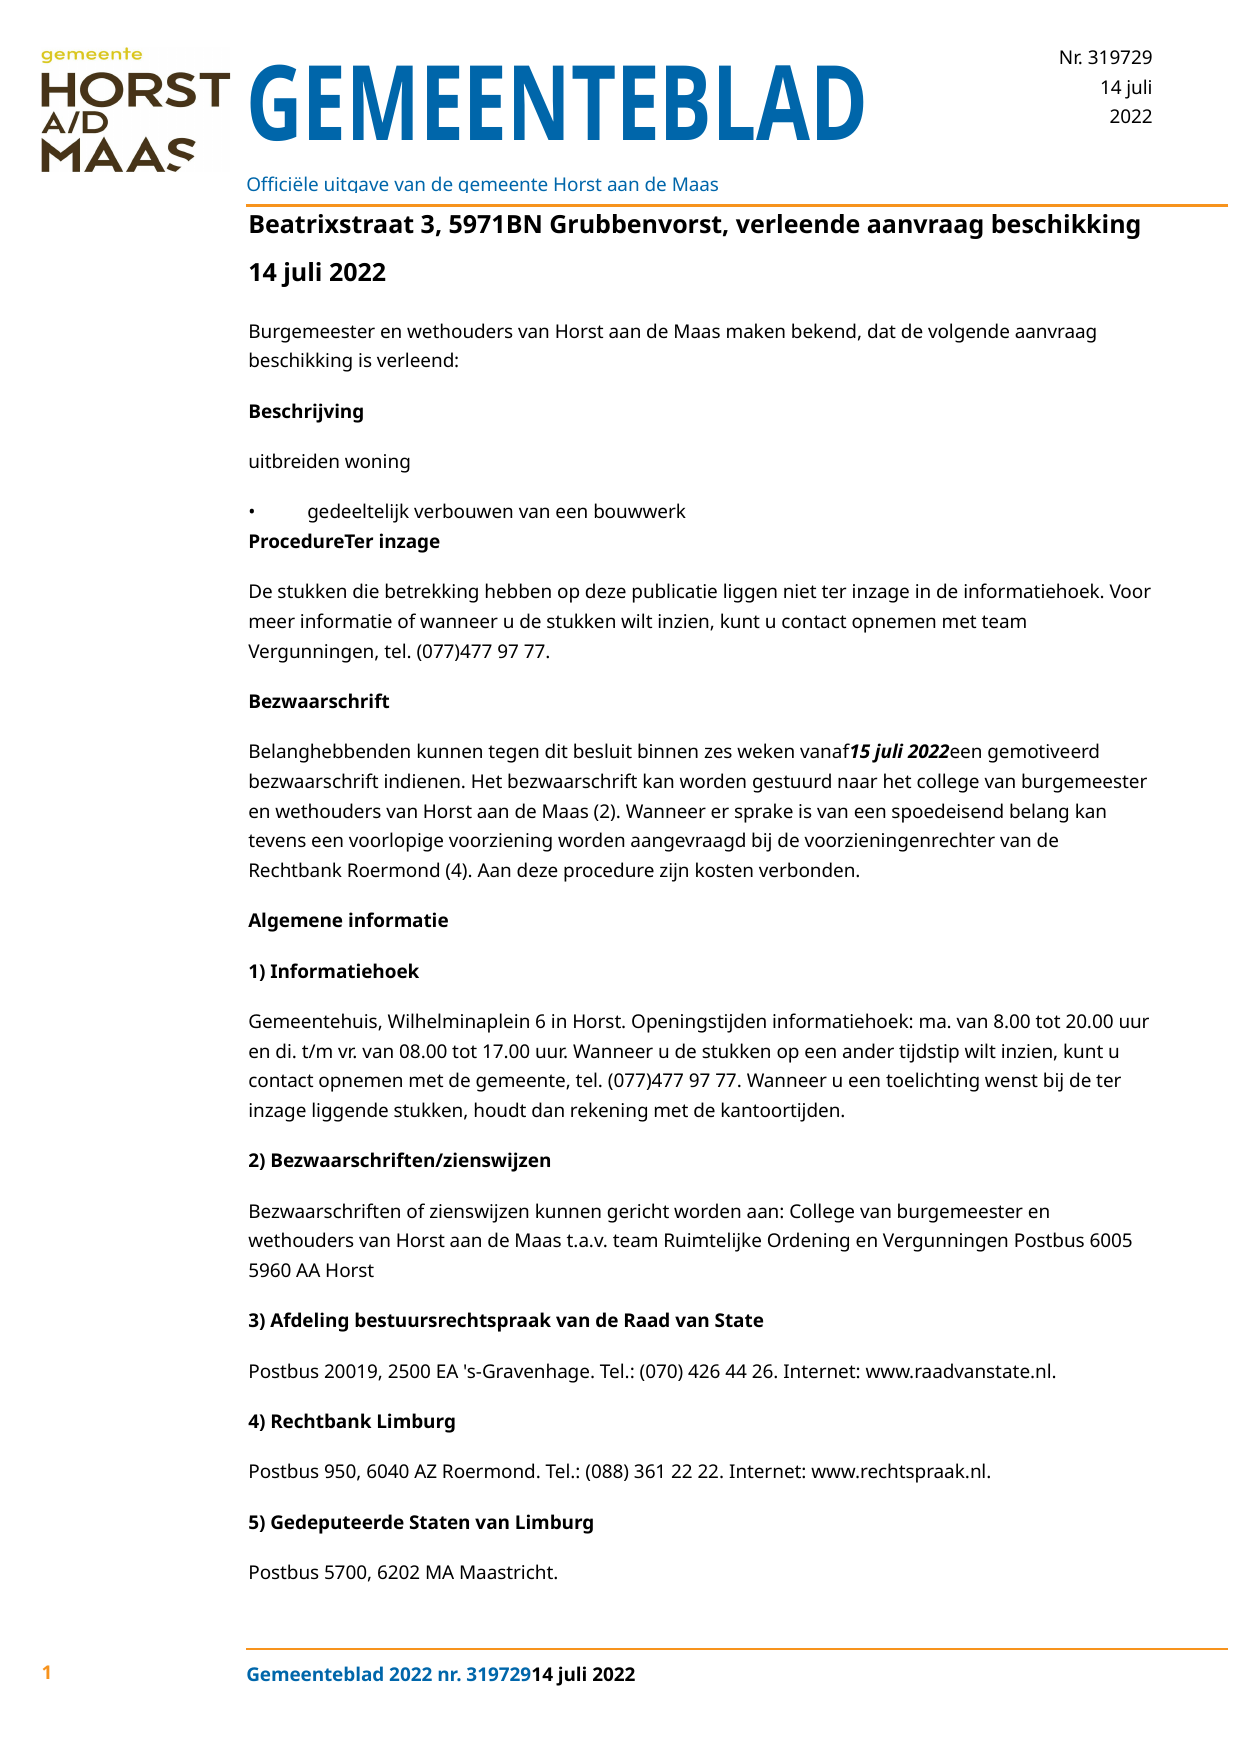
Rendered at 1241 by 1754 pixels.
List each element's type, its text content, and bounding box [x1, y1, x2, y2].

text Bezwaarschriften of zienswijzen kunnen gericht worden aan: College van burgemeester en wethouders van Horst aan de Maas t.a.v. team Ruimtelijke Ordening en Vergunningen Postbus 6005 5960 AA Horst [248, 1198, 1152, 1283]
text ProcedureTer inzage [248, 528, 1152, 554]
text 4) Rechtbank Limburg [248, 1408, 1152, 1434]
text uitbreiden woning [248, 448, 1152, 474]
text Postbus 20019, 2500 EA 's-Gravenhage. Tel.: (070) 426 44 26. Internet: www.raadvanstate.nl. [248, 1358, 1152, 1384]
list gedeeltelijk verbouwen van een bouwwerk [248, 499, 1152, 524]
text 5) Gedeputeerde Staten van Limburg [248, 1509, 1152, 1535]
text 1) Informatiehoek [248, 958, 1152, 984]
text Postbus 950, 6040 AZ Roermond. Tel.: (088) 361 22 22. Internet: www.rechtspraak.nl. [248, 1459, 1152, 1484]
text Burgemeester en wethouders van Horst aan de Maas maken bekend, dat de volgende aanvraag beschikking is verleend: [248, 318, 1152, 373]
text Gemeentehuis, Wilhelminaplein 6 in Horst. Openingstijden informatiehoek: ma. van 8.00 tot 20.00 uur en di. t/m vr. van 08.00 tot 17.00 uur. Wanneer u de stukken op een ander tijdstip wilt inzien, kunt u contact opnemen met de gemeente, tel. (077)477 97 77. Wanneer u een toelichting wenst bij de ter inzage liggende stukken, houdt dan rekening met de kantoortijden. [248, 1008, 1152, 1123]
text Beschrijving [248, 398, 1152, 424]
text 3) Afdeling bestuursrechtspraak van de Raad van State [248, 1307, 1152, 1333]
text Beatrixstraat 3, 5971BN Grubbenvorst, verleende aanvraag beschikking 14 juli 2022 [248, 207, 1152, 288]
text De stukken die betrekking hebben op deze publicatie liggen niet ter inzage in de informatiehoek. Voor meer informatie of wanneer u de stukken wilt inzien, kunt u contact opnemen met team Vergunningen, tel. (077)477 97 77. [248, 579, 1152, 664]
text Postbus 5700, 6202 MA Maastricht. [248, 1559, 1152, 1585]
text Bezwaarschrift [248, 688, 1152, 714]
text Algemene informatie [248, 907, 1152, 933]
text 2) Bezwaarschriften/zienswijzen [248, 1147, 1152, 1173]
text Belanghebbenden kunnen tegen dit besluit binnen zes weken vanaf15 juli 2022een gemotiveerd bezwaarschrift indienen. Het bezwaarschrift kan worden gestuurd naar het college van burgemeester en wethouders van Horst aan de Maas (2). Wanneer er sprake is van een spoedeisend belang kan tevens een voorlopige voorziening worden aangevraagd bij de voorzieningenrechter van de Rechtbank Roermond (4). Aan deze procedure zijn kosten verbonden. [248, 739, 1152, 883]
picture [41, 47, 231, 172]
